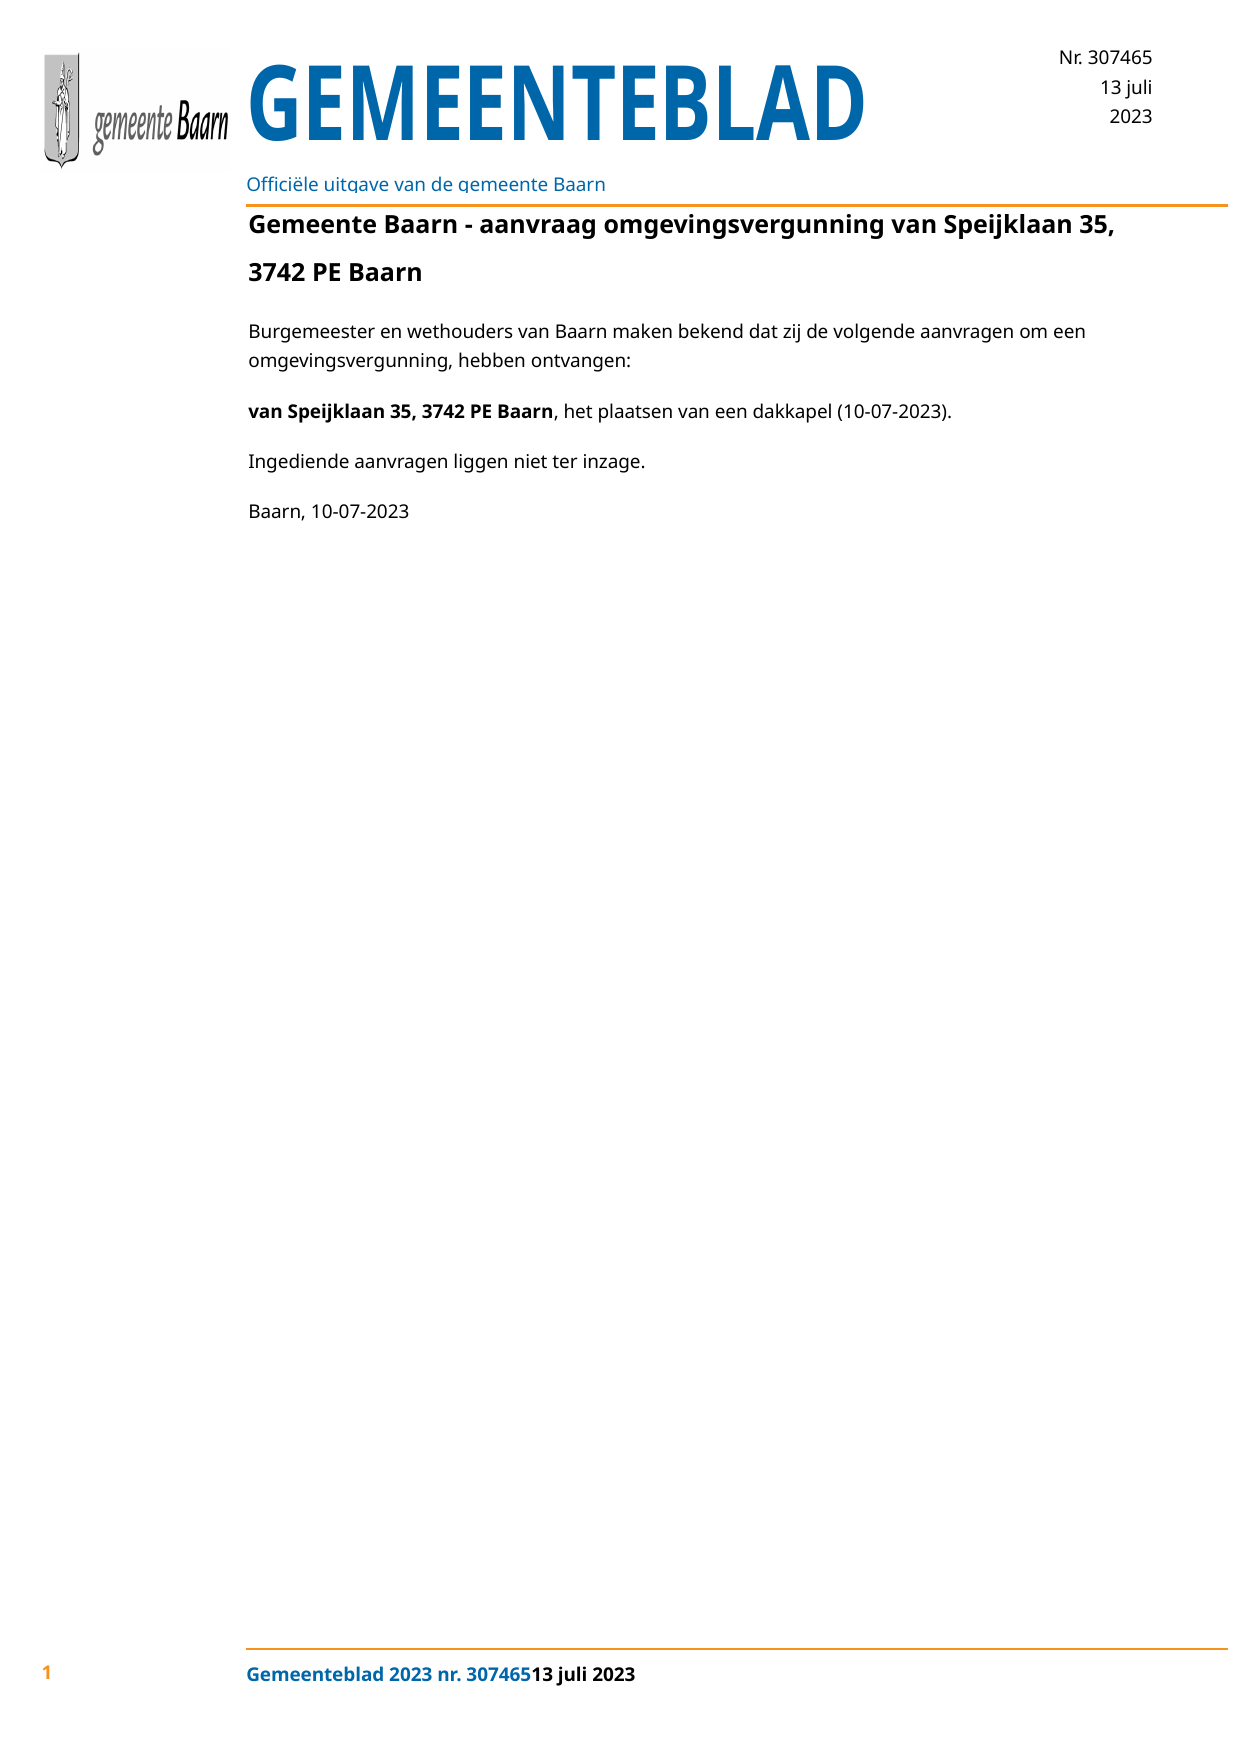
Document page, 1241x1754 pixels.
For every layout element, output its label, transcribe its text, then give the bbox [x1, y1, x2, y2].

text Gemeente Baarn - aanvraag omgevingsvergunning van Speijklaan 35, 3742 PE Baarn [248, 207, 1152, 288]
text Baarn, 10-07-2023 [248, 499, 1152, 524]
text Burgemeester en wethouders van Baarn maken bekend dat zij de volgende aanvragen om een omgevingsvergunning, hebben ontvangen: [248, 318, 1152, 373]
text van Speijklaan 35, 3742 PE Baarn, het plaatsen van een dakkapel (10-07-2023). [248, 398, 1152, 424]
text Ingediende aanvragen liggen niet ter inzage. [248, 448, 1152, 474]
picture [41, 47, 231, 172]
